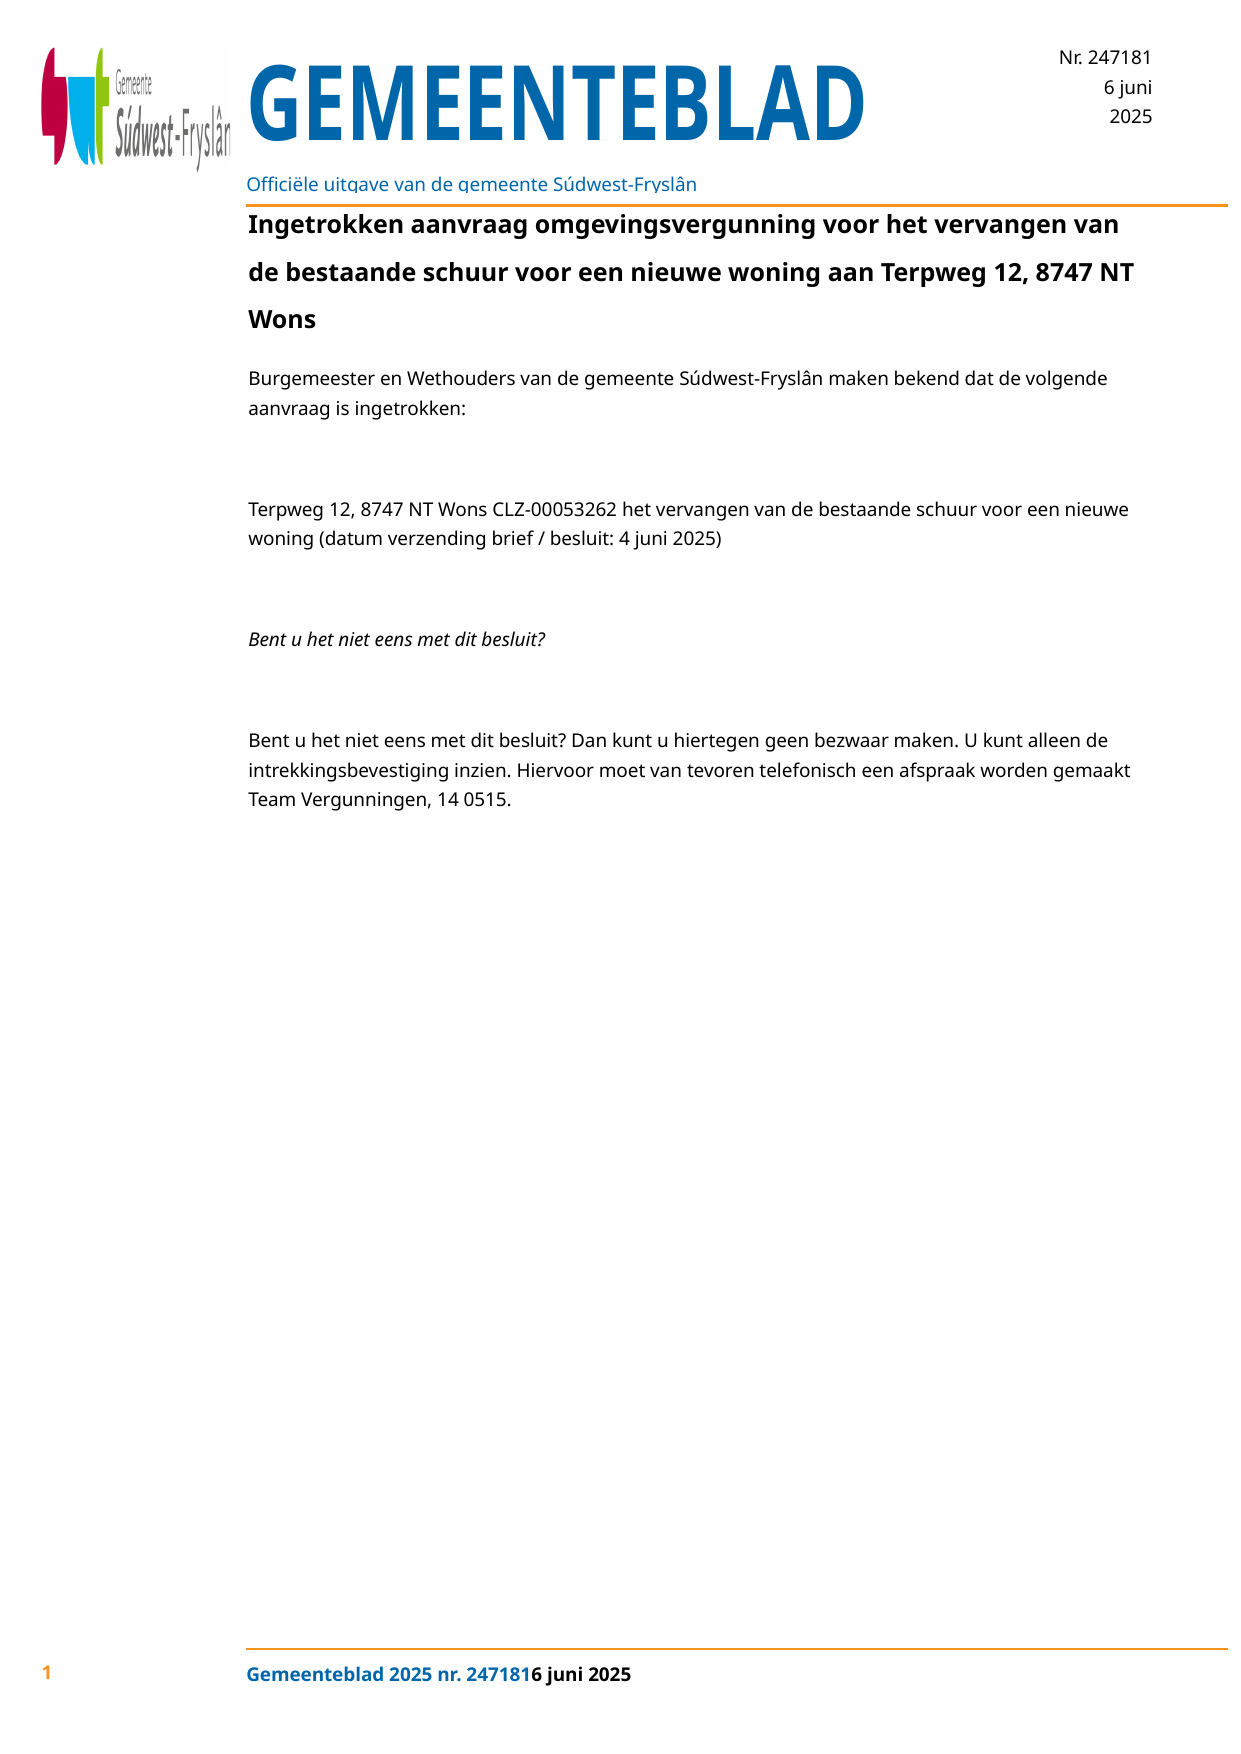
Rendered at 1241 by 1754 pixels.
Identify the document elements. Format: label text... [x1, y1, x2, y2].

text Ingetrokken aanvraag omgevingsvergunning voor het vervangen van de bestaande schuur voor een nieuwe woning aan Terpweg 12, 8747 NT Wons [248, 207, 1152, 336]
text Bent u het niet eens met dit besluit? Dan kunt u hiertegen geen bezwaar maken. U kunt alleen de intrekkingsbevestiging inzien. Hiervoor moet van tevoren telefonisch een afspraak worden gemaakt Team Vergunningen, 14 0515. [248, 727, 1152, 812]
text Bent u het niet eens met dit besluit? [248, 626, 1152, 652]
picture [41, 47, 231, 172]
text Burgemeester en Wethouders van de gemeente Súdwest-Fryslân maken bekend dat de volgende aanvraag is ingetrokken: [248, 366, 1152, 421]
text Terpweg 12, 8747 NT Wons CLZ-00053262 het vervangen van de bestaande schuur voor een nieuwe woning (datum verzending brief / besluit: 4 juni 2025) [248, 496, 1152, 551]
